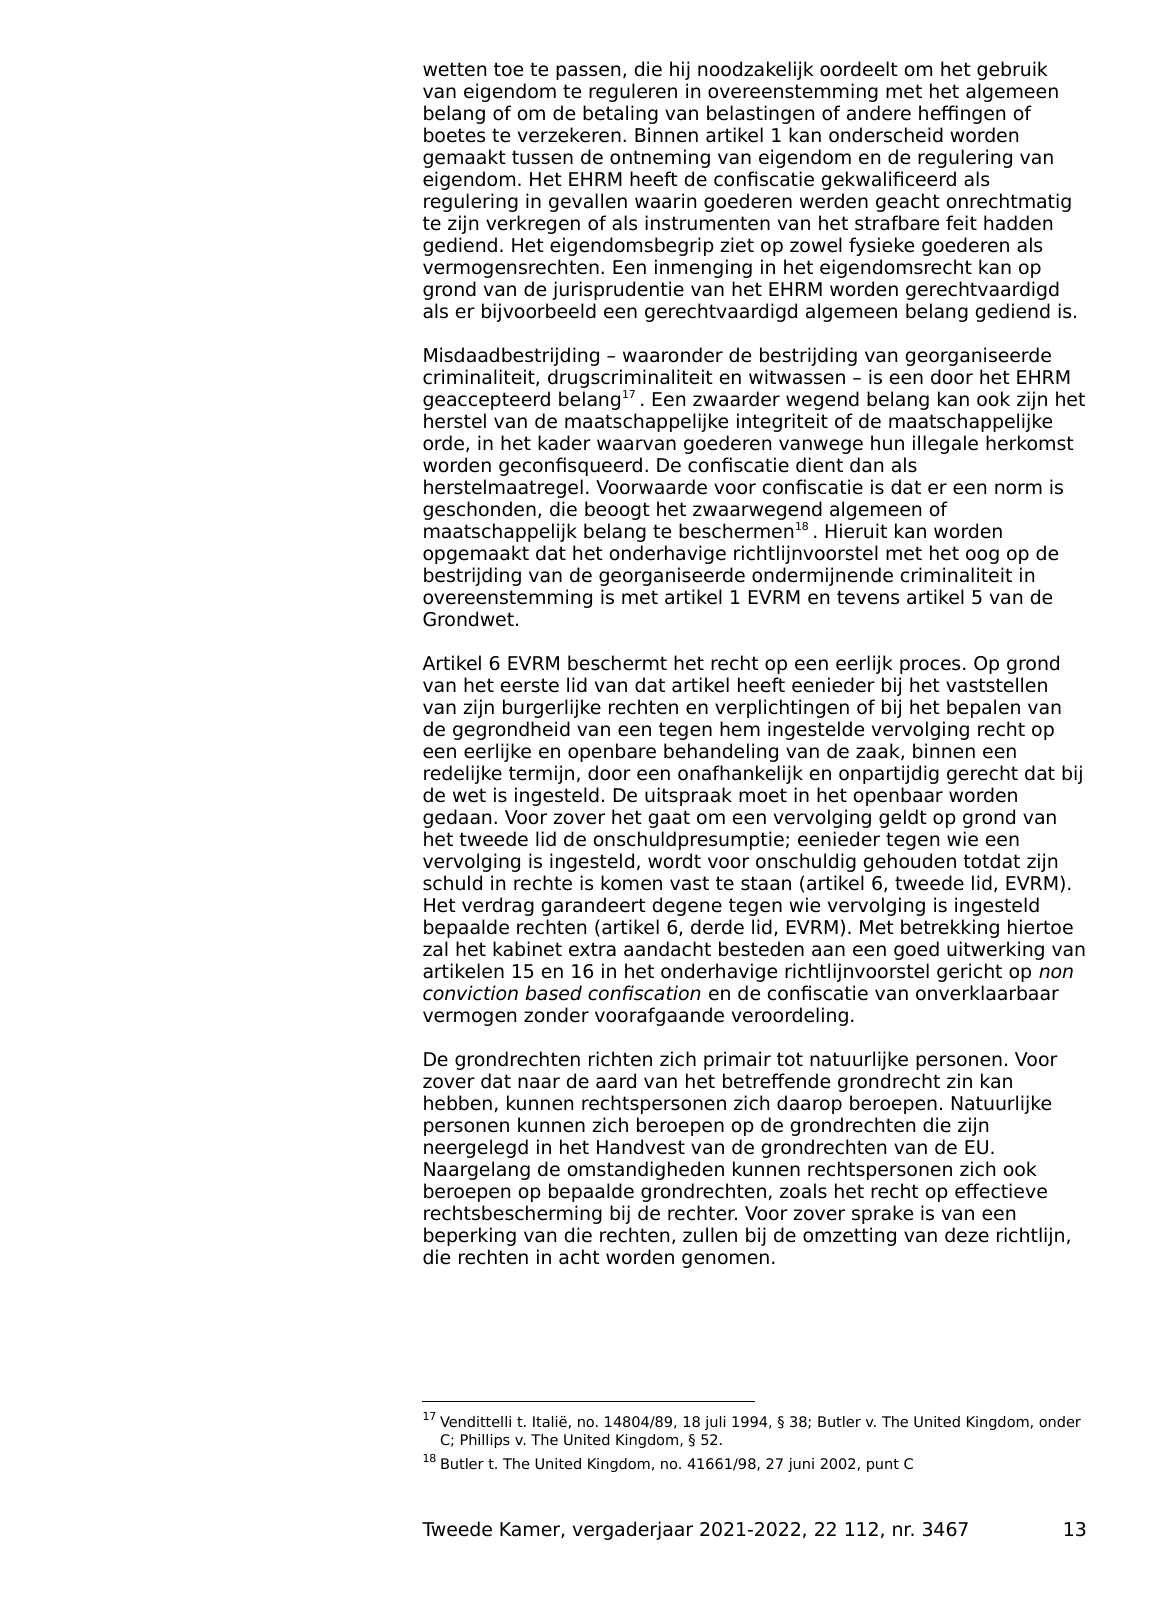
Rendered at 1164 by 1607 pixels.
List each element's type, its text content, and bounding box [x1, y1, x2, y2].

text Vendittelli t. Italië, no. 14804/89, 18 juli 1994, § 38; Butler v. The United Kingdom, onder C; Phillips v. The United Kingdom, § 52. [422, 1410, 1087, 1449]
text Misdaadbestrijding – waaronder de bestrijding van georganiseerde criminaliteit, drugscriminaliteit en witwassen – is een door het EHRM geaccepteerd belang. Een zwaarder wegend belang kan ook zijn het herstel van de maatschappelijke integriteit of de maatschappelijke orde, in het kader waarvan goederen vanwege hun illegale herkomst worden geconfisqueerd. De confiscatie dient dan als herstelmaatregel. Voorwaarde voor confiscatie is dat er een norm is geschonden, die beoogt het zwaarwegend algemeen of maatschappelijk belang te beschermen. Hieruit kan worden opgemaakt dat het onderhavige richtlijnvoorstel met het oog op de bestrijding van de georganiseerde ondermijnende criminaliteit in overeenstemming is met artikel 1 EVRM en tevens artikel 5 van de Grondwet. [422, 345, 1087, 631]
text wetten toe te passen, die hij noodzakelijk oordeelt om het gebruik van eigendom te reguleren in overeenstemming met het algemeen belang of om de betaling van belastingen of andere heffingen of boetes te verzekeren. Binnen artikel 1 kan onderscheid worden gemaakt tussen de ontneming van eigendom en de regulering van eigendom. Het EHRM heeft de confiscatie gekwalificeerd als regulering in gevallen waarin goederen werden geacht onrechtmatig te zijn verkregen of als instrumenten van het strafbare feit hadden gediend. Het eigendomsbegrip ziet op zowel fysieke goederen als vermogensrechten. Een inmenging in het eigendomsrecht kan op grond van de jurisprudentie van het EHRM worden gerechtvaardigd als er bijvoorbeeld een gerechtvaardigd algemeen belang gediend is. [422, 59, 1087, 323]
text De grondrechten richten zich primair tot natuurlijke personen. Voor zover dat naar de aard van het betreffende grondrecht zin kan hebben, kunnen rechtspersonen zich daarop beroepen. Natuurlijke personen kunnen zich beroepen op de grondrechten die zijn neergelegd in het Handvest van de grondrechten van de EU. Naargelang de omstandigheden kunnen rechtspersonen zich ook beroepen op bepaalde grondrechten, zoals het recht op effectieve rechtsbescherming bij de rechter. Voor zover sprake is van een beperking van die rechten, zullen bij de omzetting van deze richtlijn, die rechten in acht worden genomen. [422, 1049, 1087, 1268]
text Butler t. The United Kingdom, no. 41661/98, 27 juni 2002, punt C [422, 1452, 1087, 1474]
text Artikel 6 EVRM beschermt het recht op een eerlijk proces. Op grond van het eerste lid van dat artikel heeft eenieder bij het vaststellen van zijn burgerlijke rechten en verplichtingen of bij het bepalen van de gegrondheid van een tegen hem ingestelde vervolging recht op een eerlijke en openbare behandeling van de zaak, binnen een redelijke termijn, door een onafhankelijk en onpartijdig gerecht dat bij de wet is ingesteld. De uitspraak moet in het openbaar worden gedaan. Voor zover het gaat om een vervolging geldt op grond van het tweede lid de onschuldpresumptie; eenieder tegen wie een vervolging is ingesteld, wordt voor onschuldig gehouden totdat zijn schuld in rechte is komen vast te staan (artikel 6, tweede lid, EVRM). Het verdrag garandeert degene tegen wie vervolging is ingesteld bepaalde rechten (artikel 6, derde lid, EVRM). Met betrekking hiertoe zal het kabinet extra aandacht besteden aan een goed uitwerking van artikelen 15 en 16 in het onderhavige richtlijnvoorstel gericht op non conviction based confiscation en de confiscatie van onverklaarbaar vermogen zonder voorafgaande veroordeling. [422, 653, 1087, 1027]
